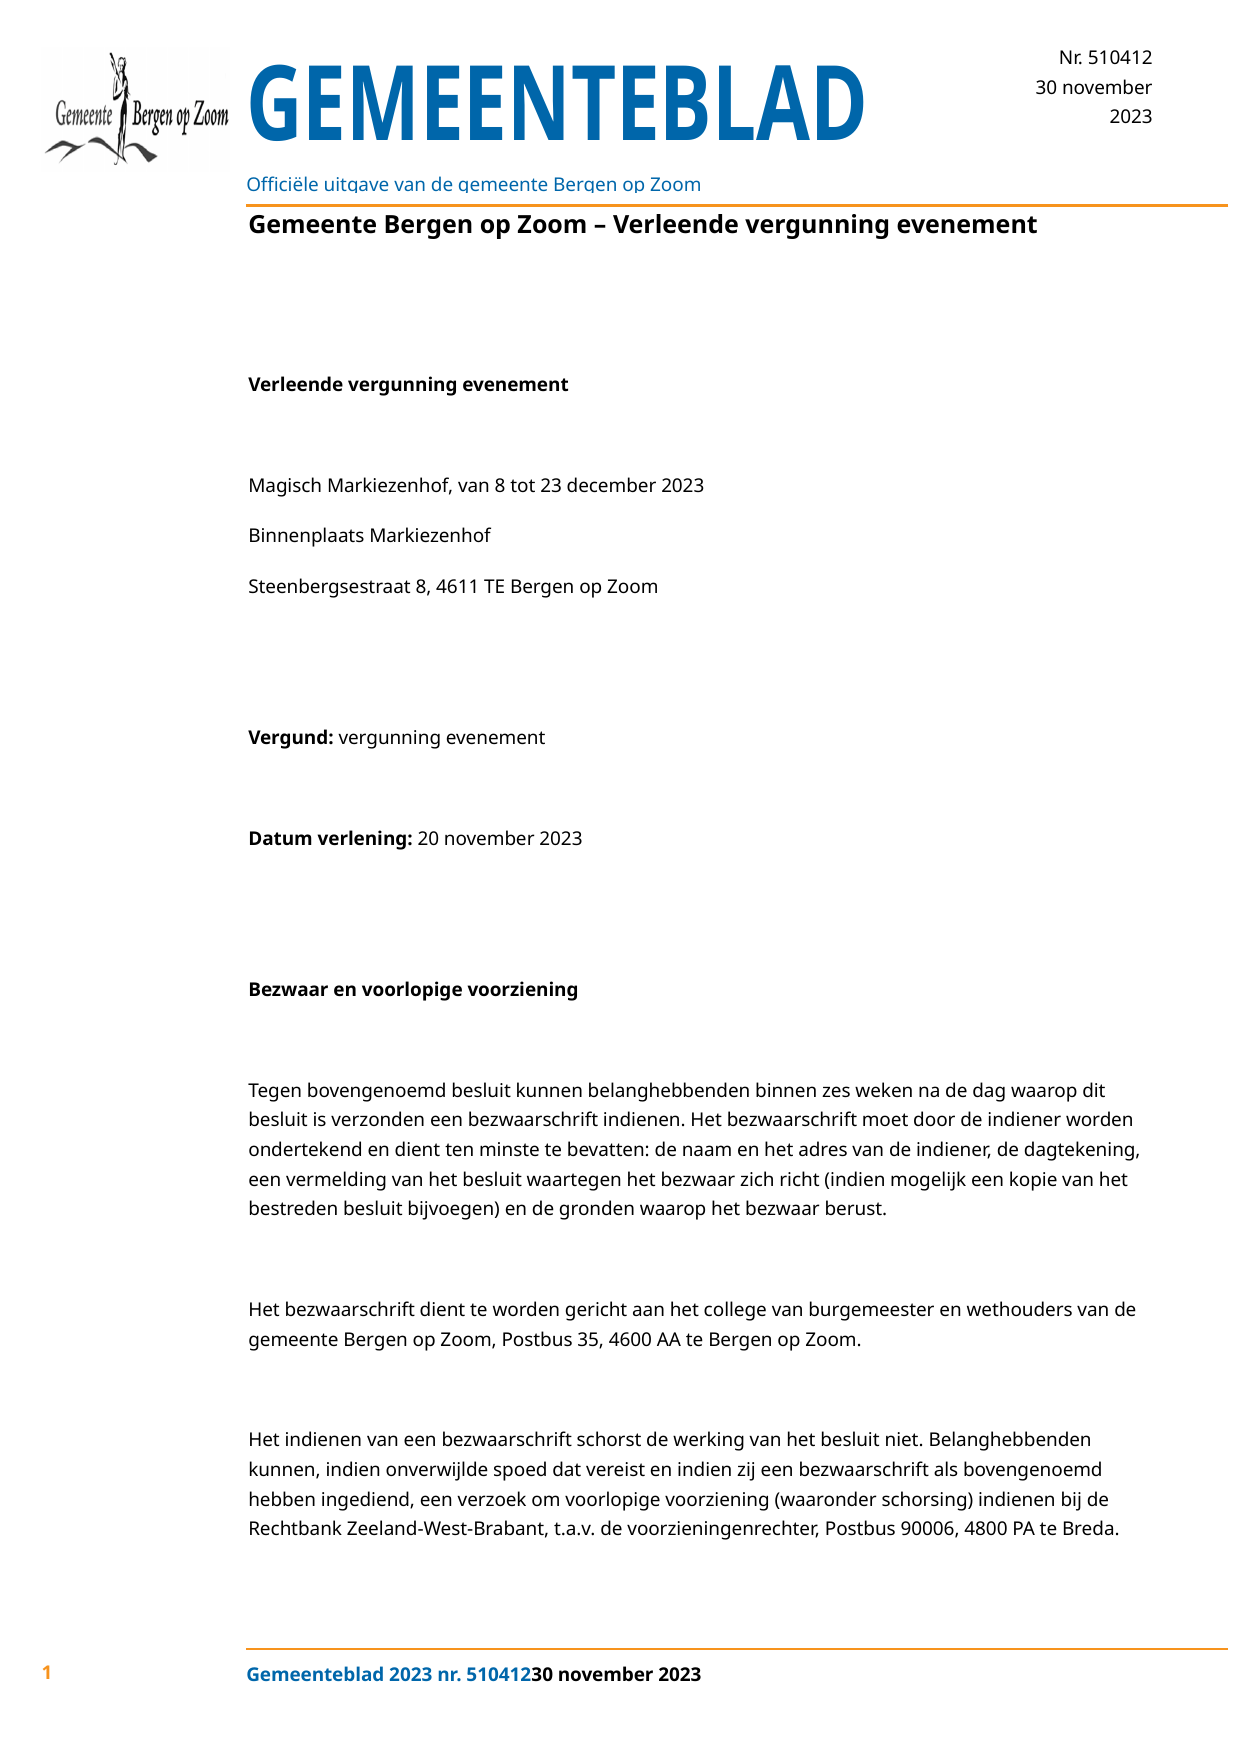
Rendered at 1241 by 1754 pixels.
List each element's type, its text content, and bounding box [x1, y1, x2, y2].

text Steenbergsestraat 8, 4611 TE Bergen op Zoom [248, 573, 1152, 598]
text Magisch Markiezenhof, van 8 tot 23 december 2023 [248, 472, 1152, 498]
text Verleende vergunning evenement [248, 371, 1152, 397]
text Gemeente Bergen op Zoom – Verleende vergunning evenement [248, 207, 1152, 241]
text Vergund: vergunning evenement [248, 724, 1152, 750]
text Datum verlening: 20 november 2023 [248, 825, 1152, 851]
picture [41, 47, 231, 172]
text Bezwaar en voorlopige voorziening [248, 976, 1152, 1002]
text Tegen bovengenoemd besluit kunnen belanghebbenden binnen zes weken na de dag waarop dit besluit is verzonden een bezwaarschrift indienen. Het bezwaarschrift moet door de indiener worden ondertekend en dient ten minste te bevatten: de naam en het adres van de indiener, de dagtekening, een vermelding van het besluit waartegen het bezwaar zich richt (indien mogelijk een kopie van het bestreden besluit bijvoegen) en de gronden waarop het bezwaar berust. [248, 1077, 1152, 1221]
text Binnenplaats Markiezenhof [248, 522, 1152, 548]
text Het bezwaarschrift dient te worden gericht aan het college van burgemeester en wethouders van de gemeente Bergen op Zoom, Postbus 35, 4600 AA te Bergen op Zoom. [248, 1296, 1152, 1351]
text Het indienen van een bezwaarschrift schorst de werking van het besluit niet. Belanghebbenden kunnen, indien onverwijlde spoed dat vereist en indien zij een bezwaarschrift als bovengenoemd hebben ingediend, een verzoek om voorlopige voorziening (waaronder schorsing) indienen bij de Rechtbank Zeeland-West-Brabant, t.a.v. de voorzieningenrechter, Postbus 90006, 4800 PA te Breda. [248, 1427, 1152, 1541]
